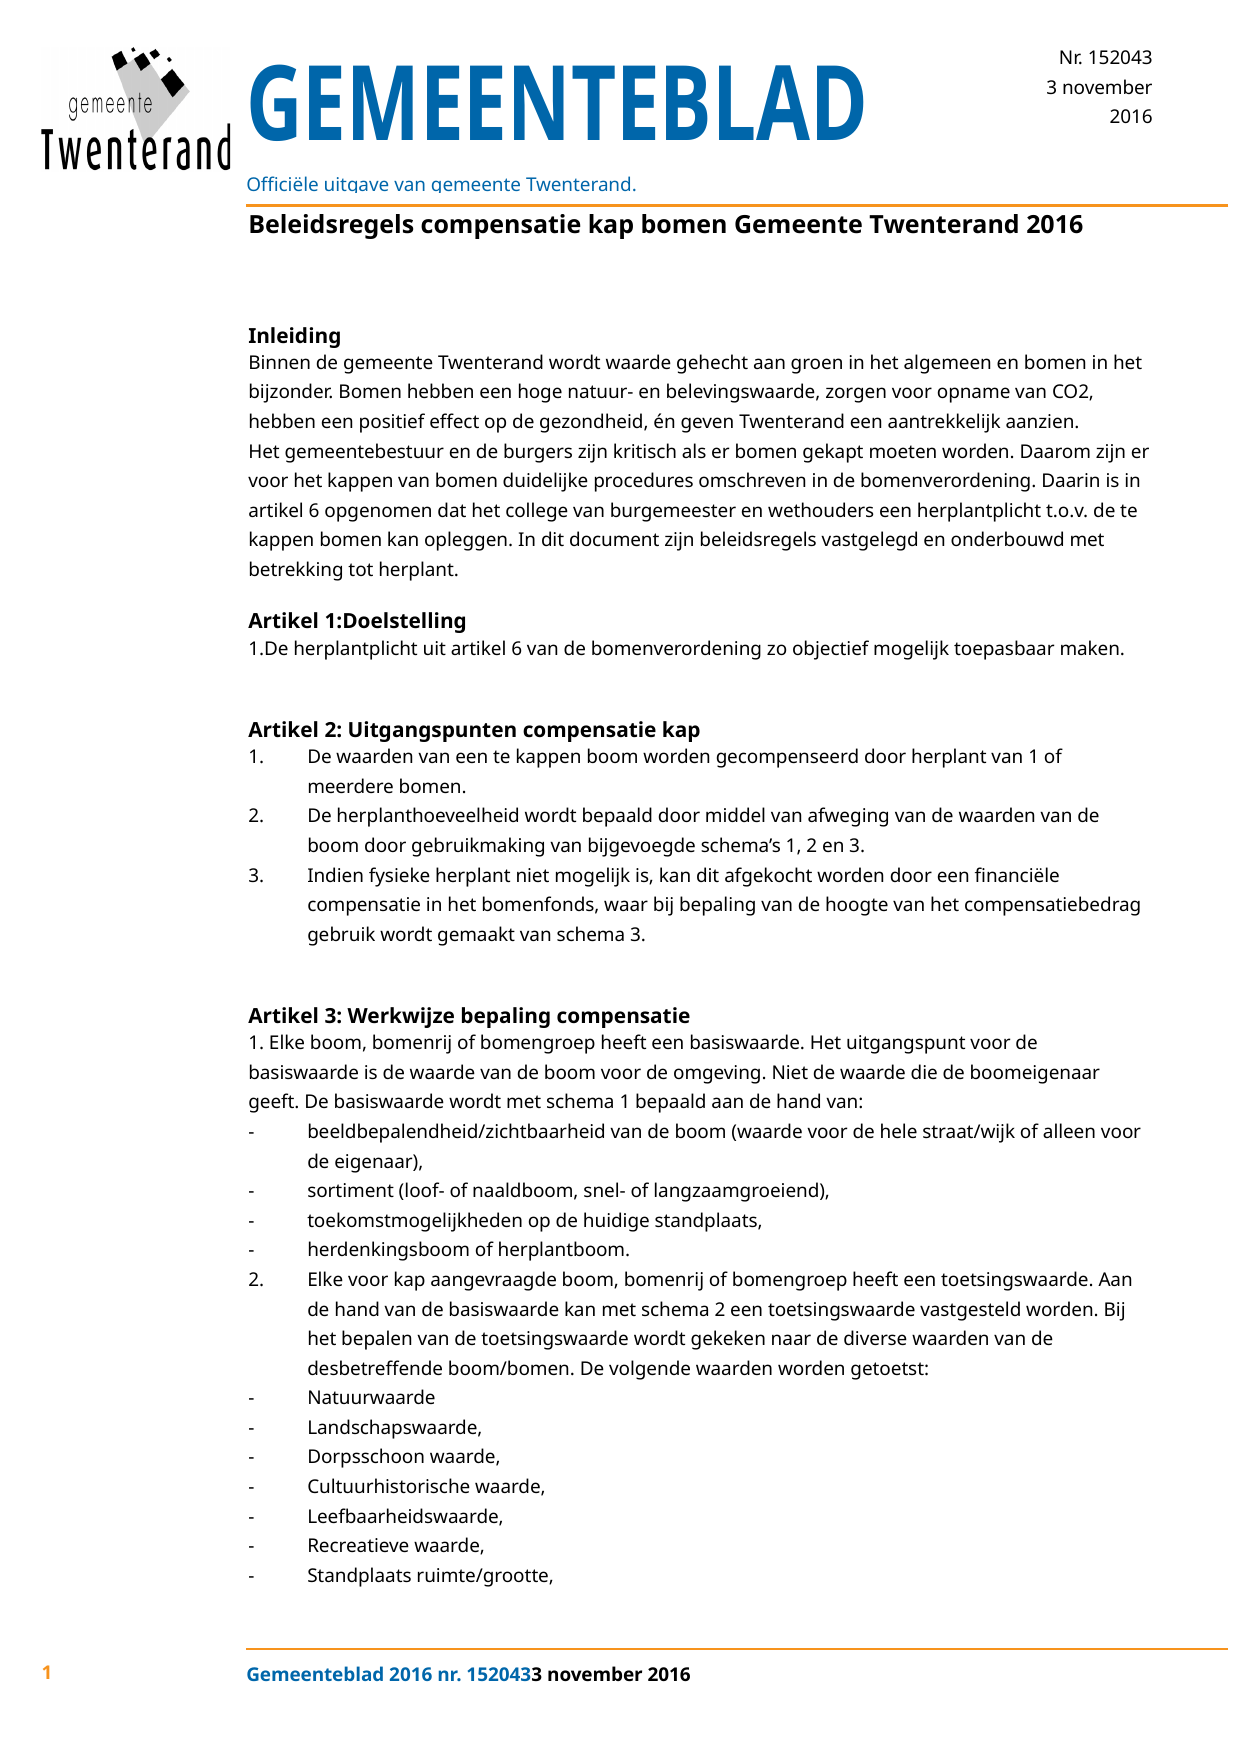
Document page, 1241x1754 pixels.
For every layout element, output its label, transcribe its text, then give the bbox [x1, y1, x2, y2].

picture [41, 47, 231, 172]
text Binnen de gemeente Twenterand wordt waarde gehecht aan groen in het algemeen en bomen in het bijzonder. Bomen hebben een hoge natuur- en belevingswaarde, zorgen voor opname van CO2, hebben een positief effect op de gezondheid, én geven Twenterand een aantrekkelijk aanzien. [248, 349, 1152, 434]
list De waarden van een te kappen boom worden gecompenseerd door herplant van 1 of meerdere bomen. [248, 743, 1152, 799]
list sortiment (loof- of naaldboom, snel- of langzaamgroeiend), [248, 1177, 1152, 1203]
list beeldbepalendheid/zichtbaarheid van de boom (waarde voor de hele straat/wijk of alleen voor de eigenaar), [248, 1118, 1152, 1173]
list Cultuurhistorische waarde, [248, 1473, 1152, 1499]
text 1. Elke boom, bomenrij of bomengroep heeft een basiswaarde. Het uitgangspunt voor de basiswaarde is de waarde van de boom voor de omgeving. Niet de waarde die de boomeigenaar geeft. De basiswaarde wordt met schema 1 bepaald aan de hand van: [248, 1029, 1152, 1114]
list Natuurwaarde [248, 1384, 1152, 1410]
list De herplanthoeveelheid wordt bepaald door middel van afweging van de waarden van de boom door gebruikmaking van bijgevoegde schema’s 1, 2 en 3. [248, 803, 1152, 858]
list herdenkingsboom of herplantboom. [248, 1237, 1152, 1262]
list Indien fysieke herplant niet mogelijk is, kan dit afgekocht worden door een financiële compensatie in het bomenfonds, waar bij bepaling van de hoogte van het compensatiebedrag gebruik wordt gemaakt van schema 3. [248, 862, 1152, 947]
text Artikel 1:Doelstelling [248, 607, 1152, 635]
list Leefbaarheidswaarde, [248, 1503, 1152, 1528]
text Inleiding [248, 321, 1152, 349]
text Artikel 3: Werkwijze bepaling compensatie [248, 1001, 1152, 1029]
text 1.De herplantplicht uit artikel 6 van de bomenverordening zo objectief mogelijk toepasbaar maken. [248, 635, 1152, 661]
text Beleidsregels compensatie kap bomen Gemeente Twenterand 2016 [248, 207, 1152, 241]
text Het gemeentebestuur en de burgers zijn kritisch als er bomen gekapt moeten worden. Daarom zijn er voor het kappen van bomen duidelijke procedures omschreven in de bomenverordening. Daarin is in artikel 6 opgenomen dat het college van burgemeester en wethouders een herplantplicht t.o.v. de te kappen bomen kan opleggen. In dit document zijn beleidsregels vastgelegd en onderbouwd met betrekking tot herplant. [248, 438, 1152, 582]
list Dorpsschoon waarde, [248, 1444, 1152, 1469]
list Landschapswaarde, [248, 1414, 1152, 1440]
list Standplaats ruimte/grootte, [248, 1562, 1152, 1588]
list toekomstmogelijkheden op de huidige standplaats, [248, 1207, 1152, 1233]
text Artikel 2: Uitgangspunten compensatie kap [248, 715, 1152, 743]
list Recreatieve waarde, [248, 1532, 1152, 1558]
list Elke voor kap aangevraagde boom, bomenrij of bomengroep heeft een toetsingswaarde. Aan de hand van de basiswaarde kan met schema 2 een toetsingswaarde vastgesteld worden. Bij het bepalen van de toetsingswaarde wordt gekeken naar de diverse waarden van de desbetreffende boom/bomen. De volgende waarden worden getoetst: [248, 1266, 1152, 1381]
